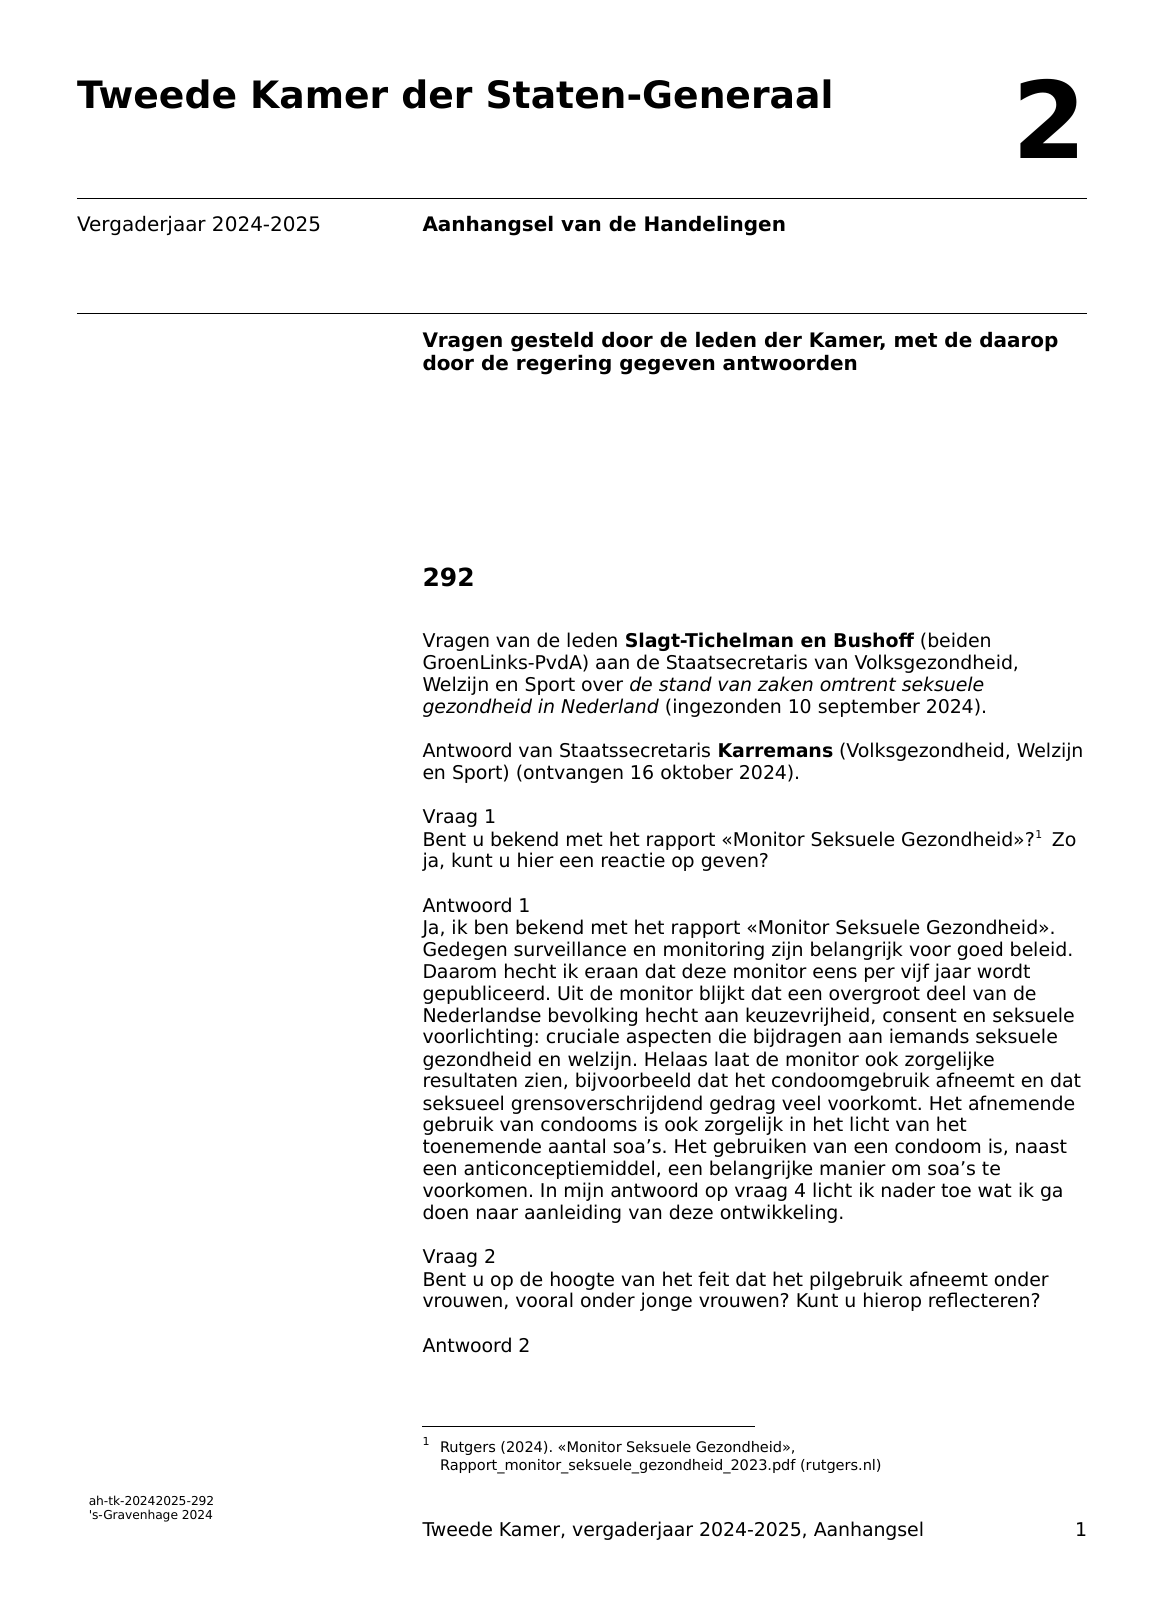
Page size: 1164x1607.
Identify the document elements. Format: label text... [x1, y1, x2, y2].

table_header 2 [886, 59, 1087, 198]
table_cell Vergaderjaar 2024-2025 [77, 199, 422, 313]
text Bent u op de hoogte van het feit dat het pilgebruik afneemt onder vrouwen, vooral onder jonge vrouwen? Kunt u hierop reflecteren? [422, 1268, 1087, 1312]
text Bent u bekend met het rapport «Monitor Seksuele Gezondheid»? Zo ja, kunt u hier een reactie op geven? [422, 828, 1087, 872]
table_cell Aanhangsel van de Handelingen [422, 199, 1087, 313]
table_cell Vragen gesteld door de leden der Kamer, met de daarop door de regering gegeven antwoorden [422, 314, 1087, 375]
text 's-Gravenhage 2024 [88, 1508, 323, 1522]
text Vraag 1 [422, 806, 1087, 828]
text Antwoord van Staatssecretaris Karremans (Volksgezondheid, Welzijn en Sport) (ontvangen 16 oktober 2024). [422, 740, 1087, 784]
text Vragen van de leden Slagt-Tichelman en Bushoff (beiden GroenLinks-PvdA) aan de Staatsecretaris van Volksgezondheid, Welzijn en Sport over de stand van zaken omtrent seksuele gezondheid in Nederland (ingezonden 10 september 2024). [422, 630, 1087, 718]
text Antwoord 2 [422, 1334, 1087, 1357]
table_cell [77, 314, 422, 375]
text ah-tk-20242025-292 [88, 1494, 323, 1508]
table_header Tweede Kamer der Staten-Generaal [77, 59, 886, 198]
text Antwoord 1 [422, 894, 1087, 917]
text Ja, ik ben bekend met het rapport «Monitor Seksuele Gezondheid». Gedegen surveillance en monitoring zijn belangrijk voor goed beleid. Daarom hecht ik eraan dat deze monitor eens per vijf jaar wordt gepubliceerd. Uit de monitor blijkt dat een overgroot deel van de Nederlandse bevolking hecht aan keuzevrijheid, consent en seksuele voorlichting: cruciale aspecten die bijdragen aan iemands seksuele gezondheid en welzijn. Helaas laat de monitor ook zorgelijke resultaten zien, bijvoorbeeld dat het condoomgebruik afneemt en dat seksueel grensoverschrijdend gedrag veel voorkomt. Het afnemende gebruik van condooms is ook zorgelijk in het licht van het toenemende aantal soa’s. Het gebruiken van een condoom is, naast een anticonceptiemiddel, een belangrijke manier om soa’s te voorkomen. In mijn antwoord op vraag 4 licht ik nader toe wat ik ga doen naar aanleiding van deze ontwikkeling. [422, 917, 1087, 1224]
text Rutgers (2024). «Monitor Seksuele Gezondheid», Rapport_monitor_seksuele_gezondheid_2023.pdf (rutgers.nl) [422, 1435, 1087, 1474]
text 292 [422, 563, 1087, 592]
text Vraag 2 [422, 1246, 1087, 1268]
